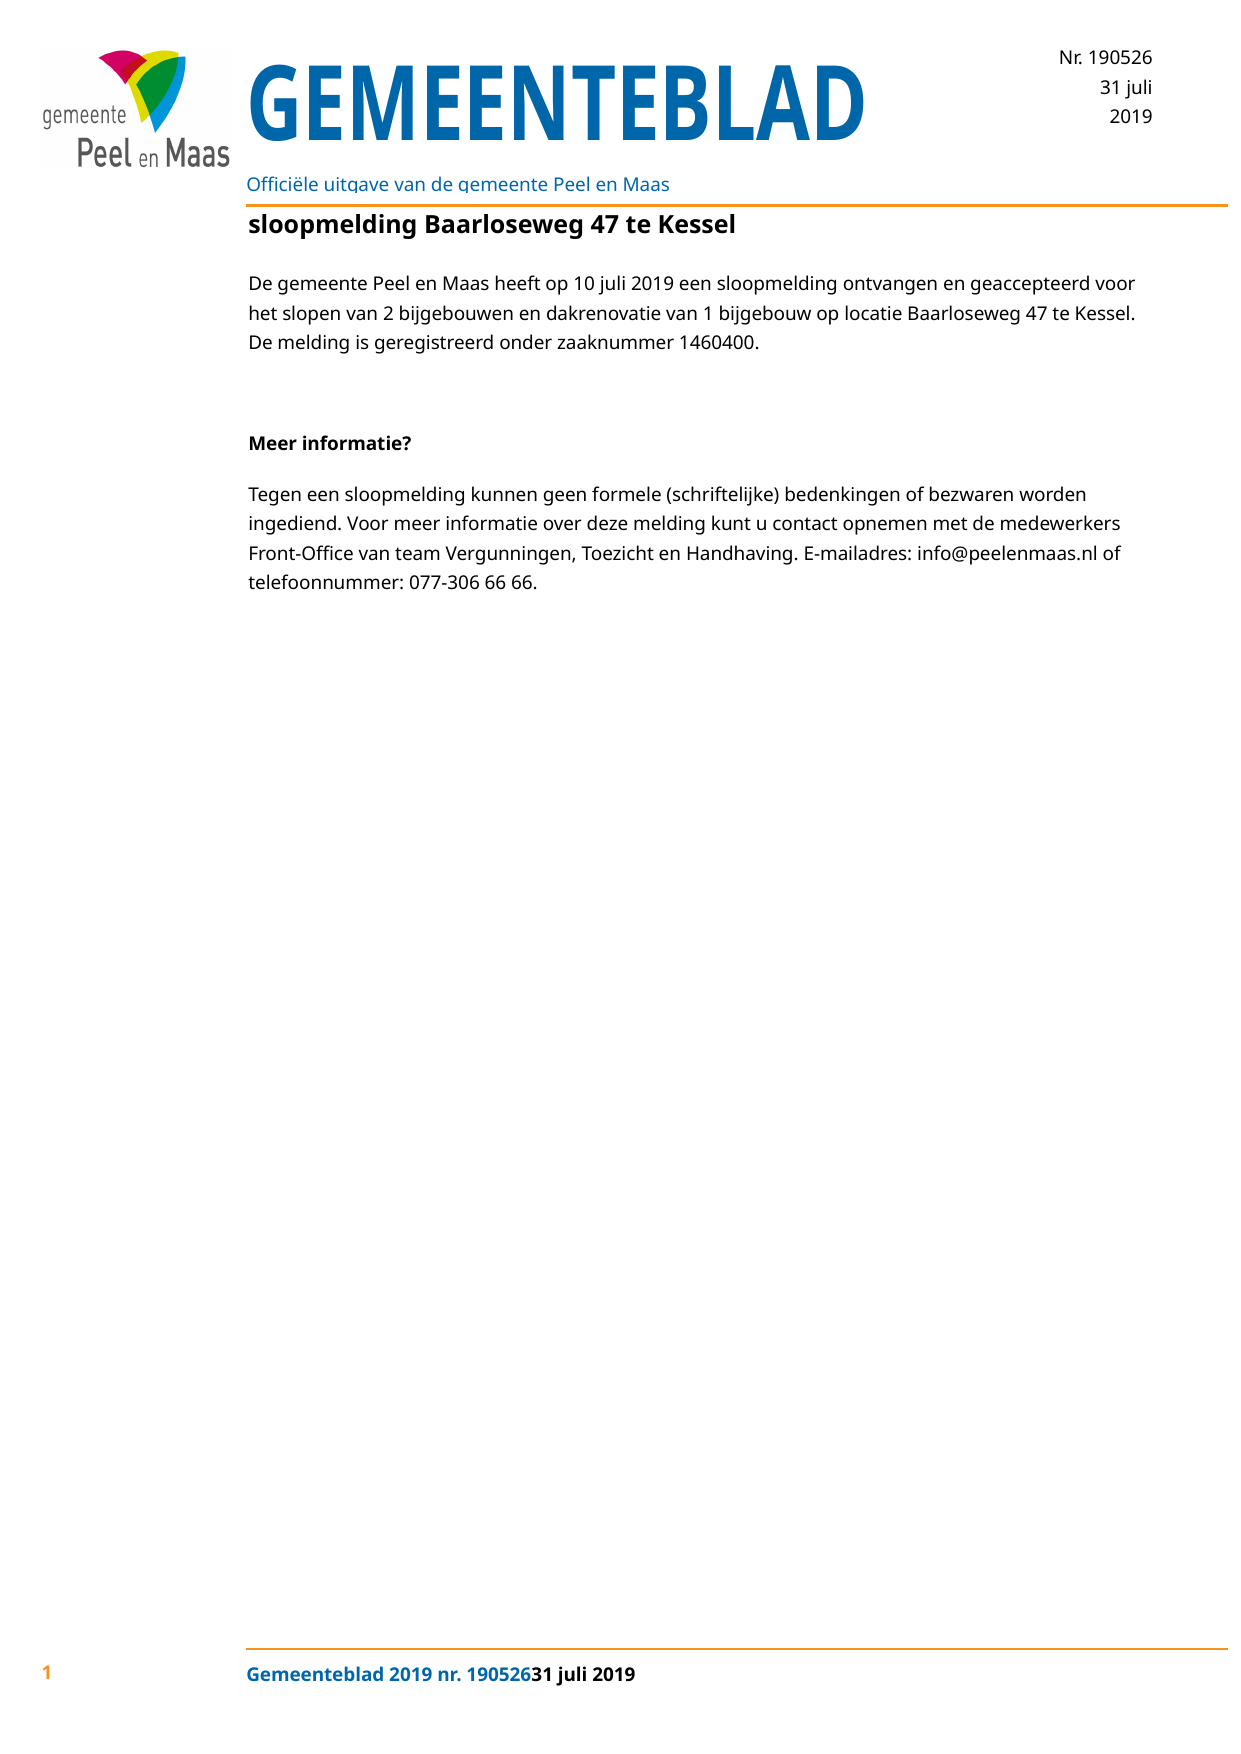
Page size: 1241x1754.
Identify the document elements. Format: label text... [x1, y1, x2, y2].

picture [41, 47, 231, 172]
text sloopmelding Baarloseweg 47 te Kessel [248, 207, 1152, 241]
text De gemeente Peel en Maas heeft op 10 juli 2019 een sloopmelding ontvangen en geaccepteerd voor het slopen van 2 bijgebouwen en dakrenovatie van 1 bijgebouw op locatie Baarloseweg 47 te Kessel. De melding is geregistreerd onder zaaknummer 1460400. [248, 270, 1152, 355]
text Tegen een sloopmelding kunnen geen formele (schriftelijke) bedenkingen of bezwaren worden ingediend. Voor meer informatie over deze melding kunt u contact opnemen met de medewerkers Front-Office van team Vergunningen, Toezicht en Handhaving. E-mailadres: info@peelenmaas.nl of telefoonnummer: 077-306 66 66. [248, 481, 1152, 595]
text Meer informatie? [248, 430, 1152, 456]
